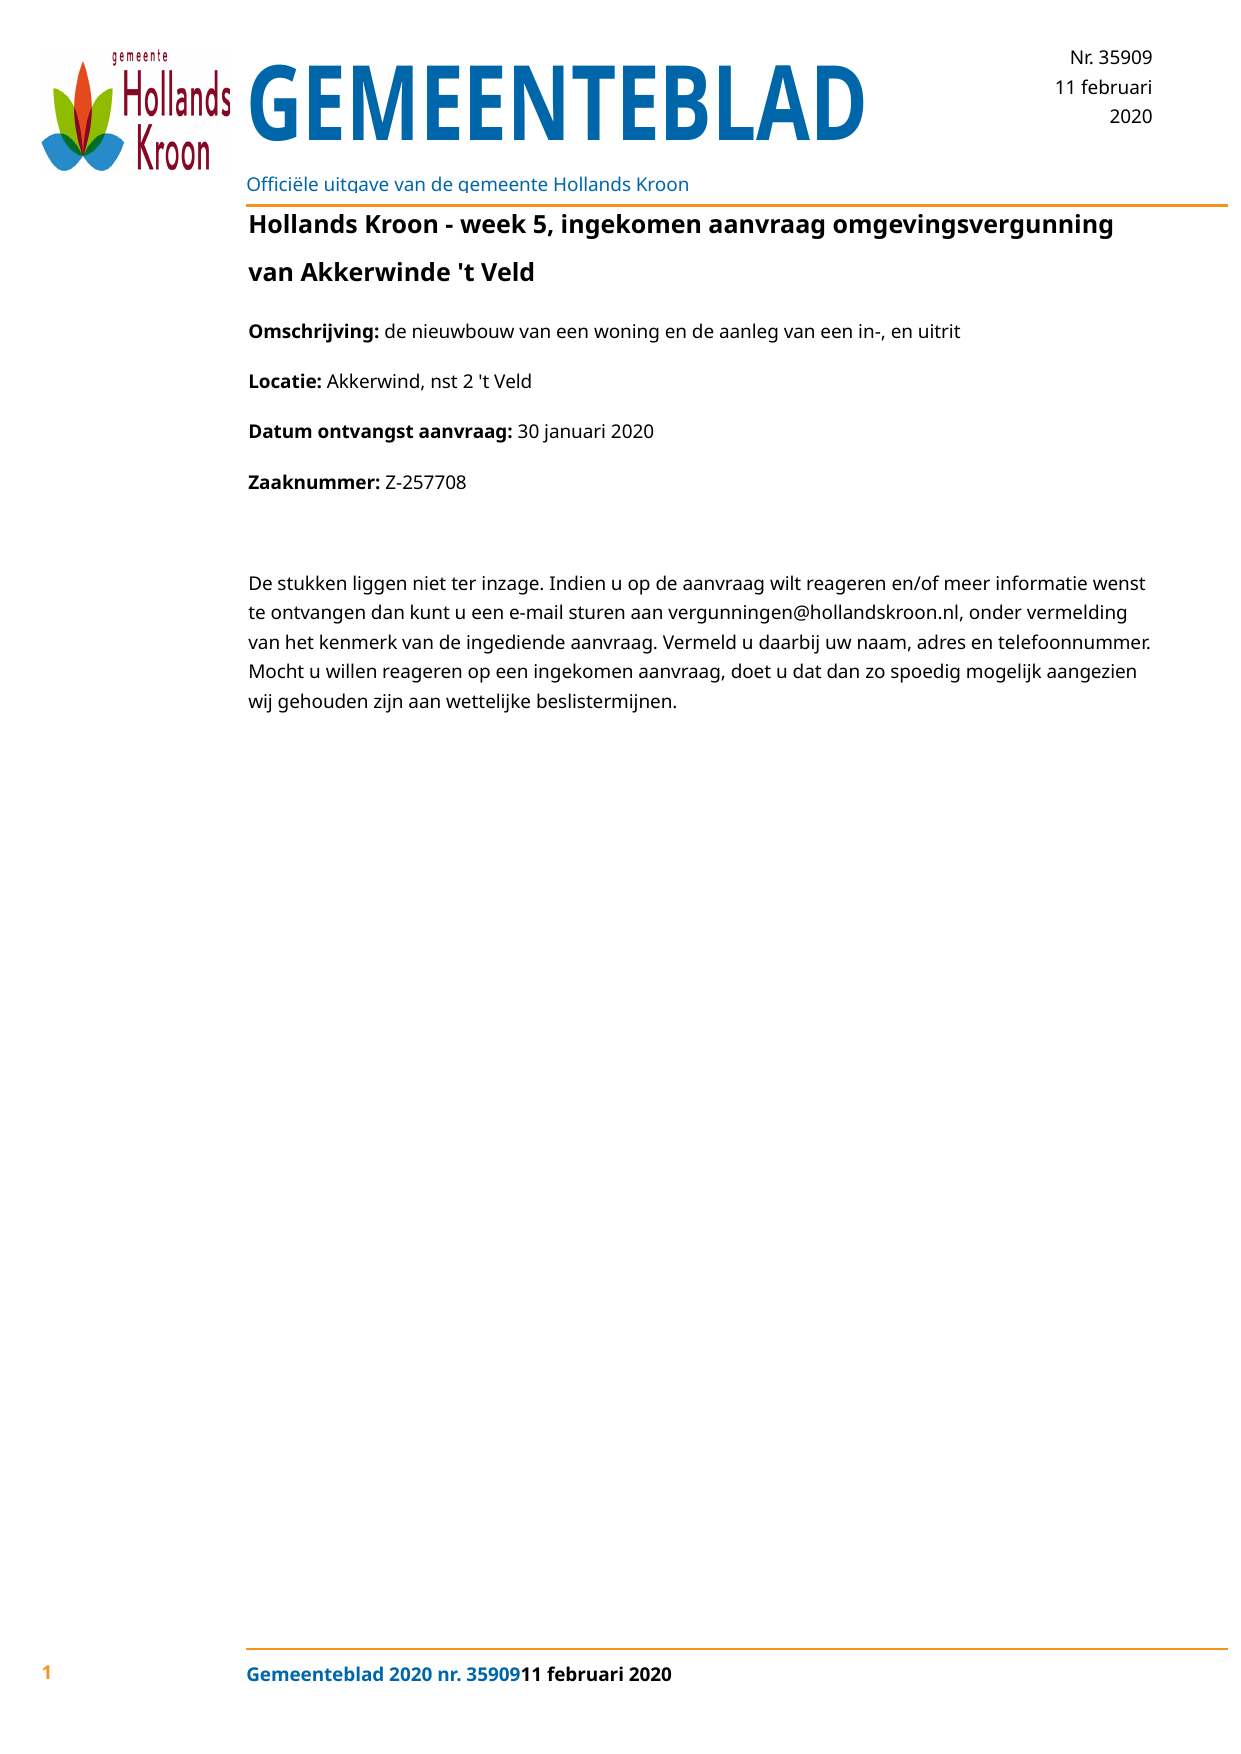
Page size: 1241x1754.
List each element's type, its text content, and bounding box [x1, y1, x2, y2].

text Datum ontvangst aanvraag: 30 januari 2020 [248, 419, 1152, 444]
text Zaaknummer: Z-257708 [248, 469, 1152, 495]
picture [41, 47, 231, 172]
text Locatie: Akkerwind, nst 2 't Veld [248, 368, 1152, 394]
text Omschrijving: de nieuwbouw van een woning en de aanleg van een in-, en uitrit [248, 318, 1152, 344]
text De stukken liggen niet ter inzage. Indien u op de aanvraag wilt reageren en/of meer informatie wenst te ontvangen dan kunt u een e-mail sturen aan vergunningen@hollandskroon.nl, onder vermelding van het kenmerk van de ingediende aanvraag. Vermeld u daarbij uw naam, adres en telefoonnummer. Mocht u willen reageren op een ingekomen aanvraag, doet u dat dan zo spoedig mogelijk aangezien wij gehouden zijn aan wettelijke beslistermijnen. [248, 570, 1152, 714]
text Hollands Kroon - week 5, ingekomen aanvraag omgevingsvergunning van Akkerwinde 't Veld [248, 207, 1152, 288]
